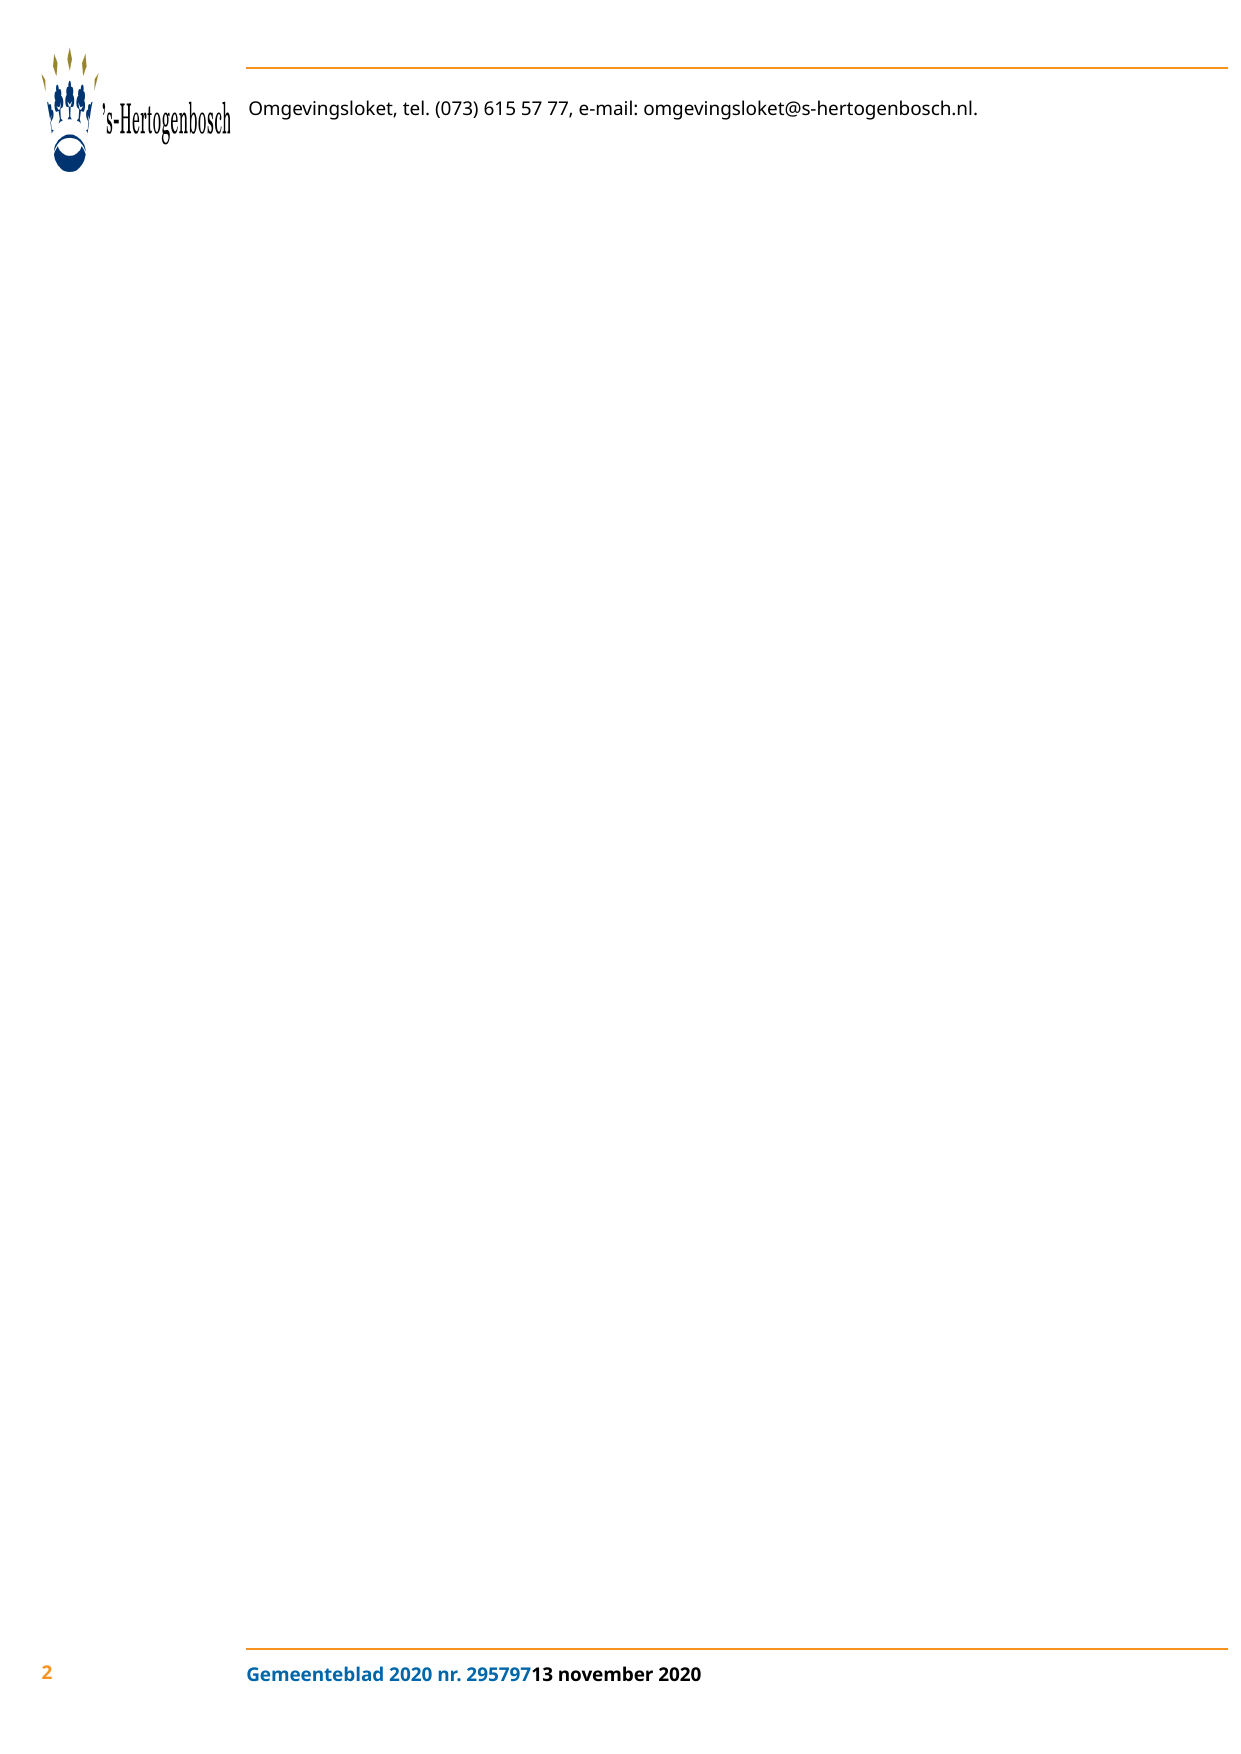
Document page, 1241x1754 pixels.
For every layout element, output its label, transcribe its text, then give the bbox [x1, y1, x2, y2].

picture [41, 47, 231, 172]
text Omgevingsloket, tel. (073) 615 57 77, e-mail: omgevingsloket@s-hertogenbosch.nl. [248, 95, 1152, 121]
